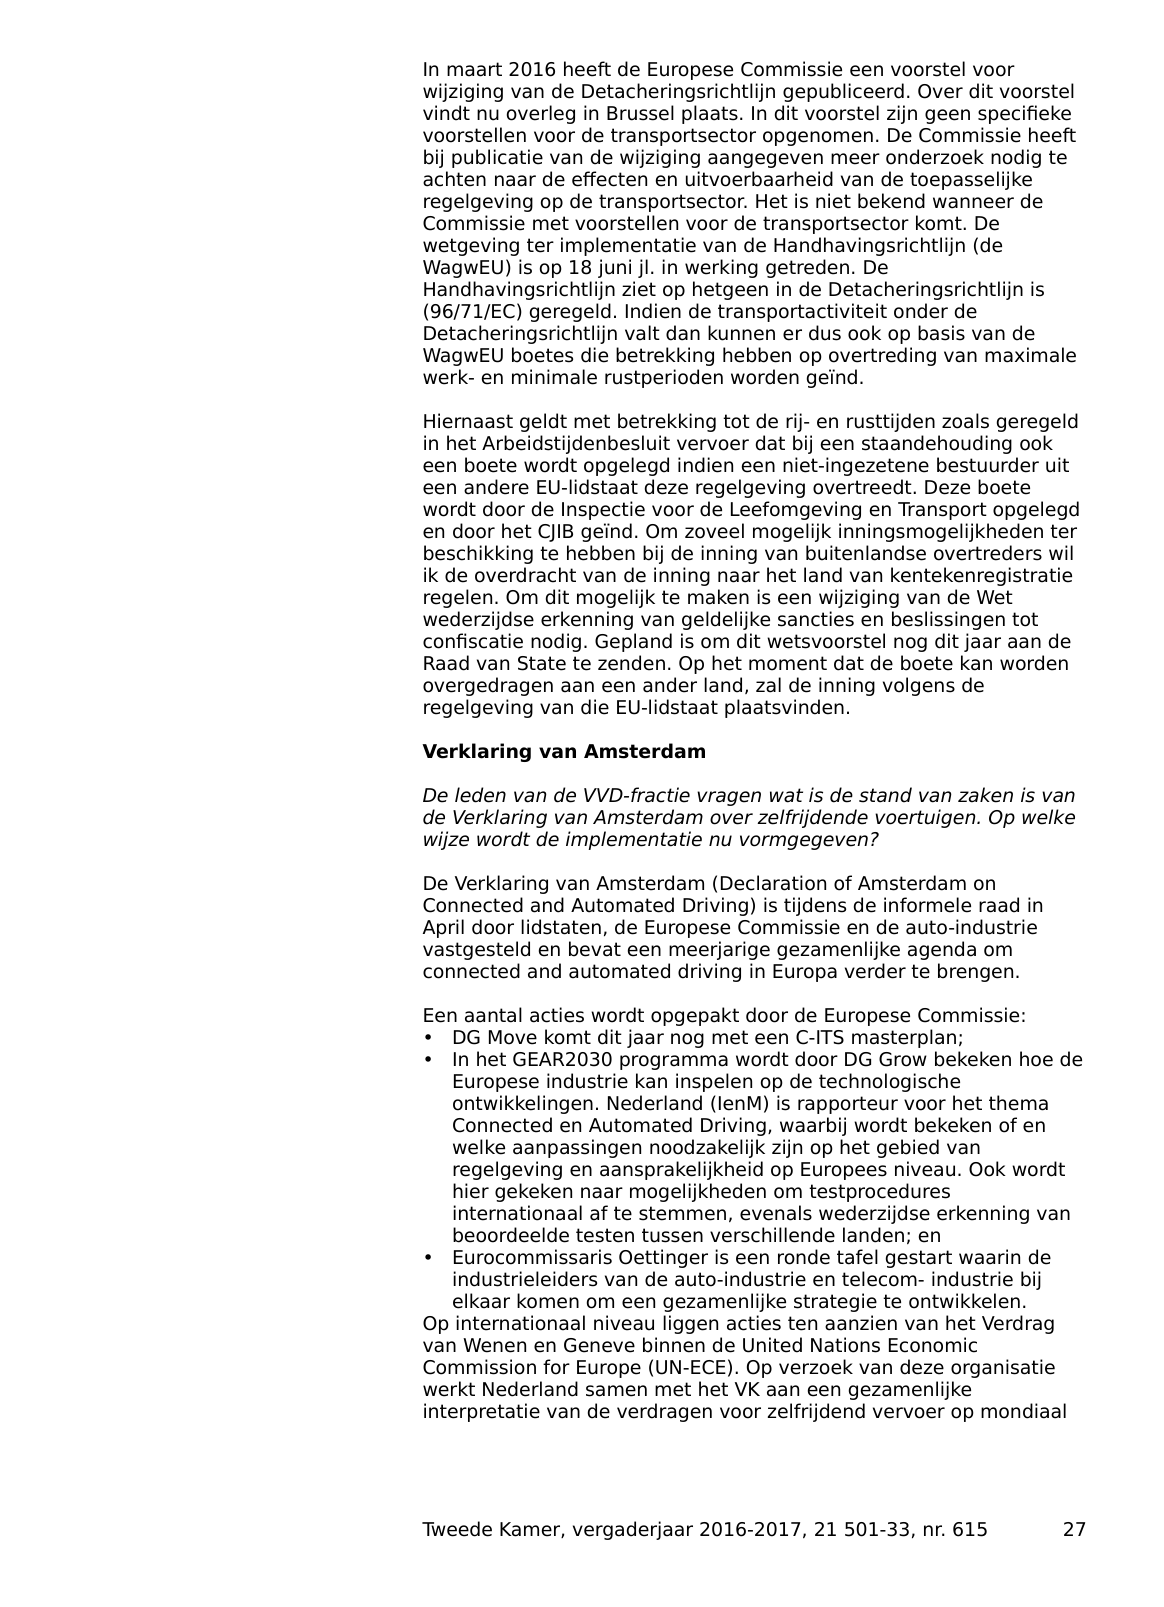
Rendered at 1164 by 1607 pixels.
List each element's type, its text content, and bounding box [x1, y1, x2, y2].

text De Verklaring van Amsterdam (Declaration of Amsterdam on Connected and Automated Driving) is tijdens de informele raad in April door lidstaten, de Europese Commissie en de auto-industrie vastgesteld en bevat een meerjarige gezamenlijke agenda om connected and automated driving in Europa verder te brengen. [422, 873, 1087, 983]
text De leden van de VVD-fractie vragen wat is de stand van zaken is van de Verklaring van Amsterdam over zelfrijdende voertuigen. Op welke wijze wordt de implementatie nu vormgegeven? [422, 785, 1087, 851]
text Op internationaal niveau liggen acties ten aanzien van het Verdrag van Wenen en Geneve binnen de United Nations Economic Commission for Europe (UN-ECE). Op verzoek van deze organisatie werkt Nederland samen met het VK aan een gezamenlijke interpretatie van de verdragen voor zelfrijdend vervoer op mondiaal [422, 1313, 1087, 1423]
text • DG Move komt dit jaar nog met een C-ITS masterplan; [422, 1027, 1087, 1049]
text Hiernaast geldt met betrekking tot de rij- en rusttijden zoals geregeld in het Arbeidstijdenbesluit vervoer dat bij een staandehouding ook een boete wordt opgelegd indien een niet-ingezetene bestuurder uit een andere EU-lidstaat deze regelgeving overtreedt. Deze boete wordt door de Inspectie voor de Leefomgeving en Transport opgelegd en door het CJIB geïnd. Om zoveel mogelijk inningsmogelijkheden ter beschikking te hebben bij de inning van buitenlandse overtreders wil ik de overdracht van de inning naar het land van kentekenregistratie regelen. Om dit mogelijk te maken is een wijziging van de Wet wederzijdse erkenning van geldelijke sancties en beslissingen tot confiscatie nodig. Gepland is om dit wetsvoorstel nog dit jaar aan de Raad van State te zenden. Op het moment dat de boete kan worden overgedragen aan een ander land, zal de inning volgens de regelgeving van die EU-lidstaat plaatsvinden. [422, 411, 1087, 719]
text • In het GEAR2030 programma wordt door DG Grow bekeken hoe de Europese industrie kan inspelen op de technologische ontwikkelingen. Nederland (IenM) is rapporteur voor het thema Connected en Automated Driving, waarbij wordt bekeken of en welke aanpassingen noodzakelijk zijn op het gebied van regelgeving en aansprakelijkheid op Europees niveau. Ook wordt hier gekeken naar mogelijkheden om testprocedures internationaal af te stemmen, evenals wederzijdse erkenning van beoordeelde testen tussen verschillende landen; en [422, 1049, 1087, 1247]
subtitle Verklaring van Amsterdam [422, 741, 1087, 763]
text Een aantal acties wordt opgepakt door de Europese Commissie: [422, 1005, 1087, 1027]
text In maart 2016 heeft de Europese Commissie een voorstel voor wijziging van de Detacheringsrichtlijn gepubliceerd. Over dit voorstel vindt nu overleg in Brussel plaats. In dit voorstel zijn geen specifieke voorstellen voor de transportsector opgenomen. De Commissie heeft bij publicatie van de wijziging aangegeven meer onderzoek nodig te achten naar de effecten en uitvoerbaarheid van de toepasselijke regelgeving op de transportsector. Het is niet bekend wanneer de Commissie met voorstellen voor de transportsector komt. De wetgeving ter implementatie van de Handhavingsrichtlijn (de WagwEU) is op 18 juni jl. in werking getreden. De Handhavingsrichtlijn ziet op hetgeen in de Detacheringsrichtlijn is (96/71/EC) geregeld. Indien de transportactiviteit onder de Detacheringsrichtlijn valt dan kunnen er dus ook op basis van de WagwEU boetes die betrekking hebben op overtreding van maximale werk- en minimale rustperioden worden geïnd. [422, 59, 1087, 389]
text • Eurocommissaris Oettinger is een ronde tafel gestart waarin de industrieleiders van de auto-industrie en telecom- industrie bij elkaar komen om een gezamenlijke strategie te ontwikkelen. [422, 1247, 1087, 1313]
